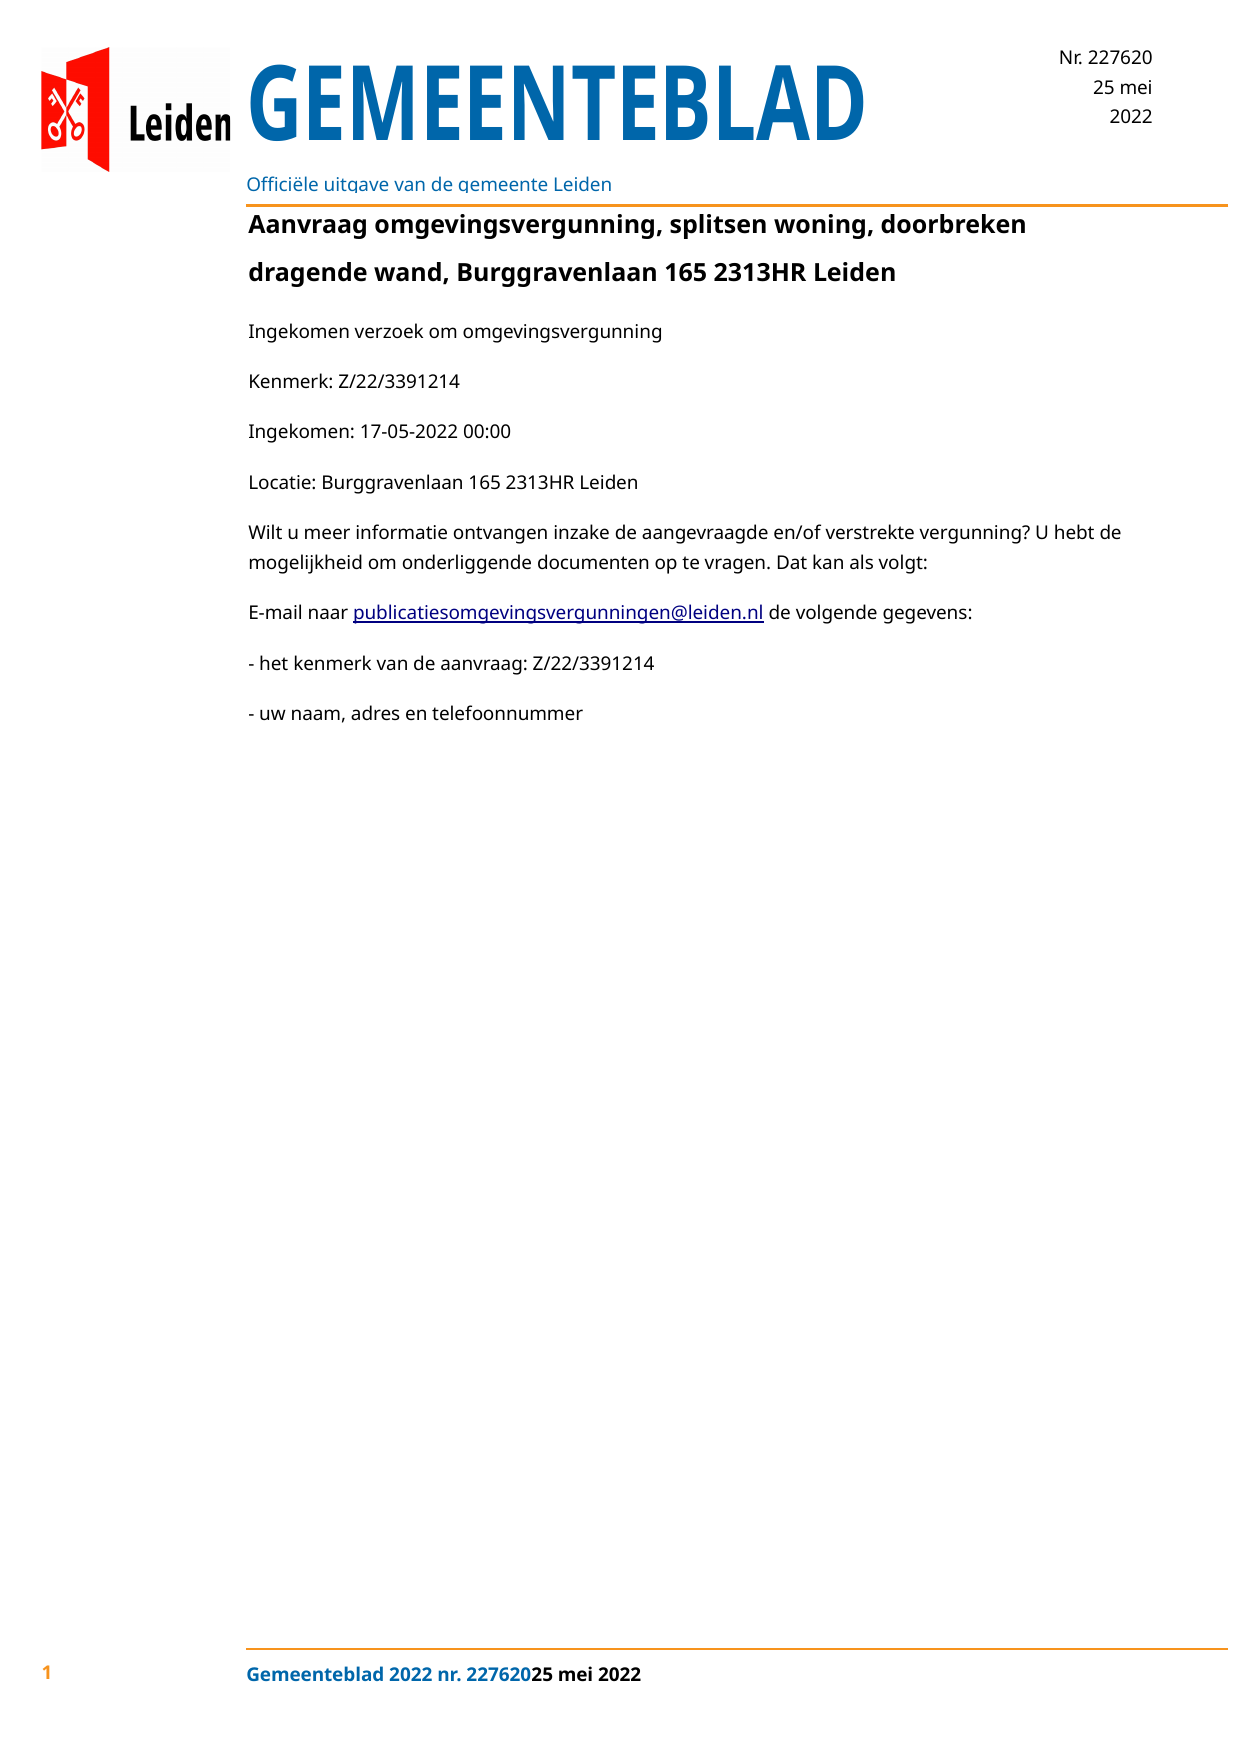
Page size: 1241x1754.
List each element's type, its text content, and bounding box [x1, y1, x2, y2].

text Locatie: Burggravenlaan 165 2313HR Leiden [248, 469, 1152, 495]
text E-mail naar publicatiesomgevingsvergunningen@leiden.nl de volgende gegevens: [248, 599, 1152, 625]
text Wilt u meer informatie ontvangen inzake de aangevraagde en/of verstrekte vergunning? U hebt de mogelijkheid om onderliggende documenten op te vragen. Dat kan als volgt: [248, 519, 1152, 575]
text Ingekomen verzoek om omgevingsvergunning [248, 318, 1152, 344]
text Kenmerk: Z/22/3391214 [248, 368, 1152, 394]
text Aanvraag omgevingsvergunning, splitsen woning, doorbreken dragende wand, Burggravenlaan 165 2313HR Leiden [248, 207, 1152, 288]
picture [41, 47, 231, 172]
text - het kenmerk van de aanvraag: Z/22/3391214 [248, 650, 1152, 676]
text - uw naam, adres en telefoonnummer [248, 700, 1152, 726]
text Ingekomen: 17-05-2022 00:00 [248, 419, 1152, 444]
